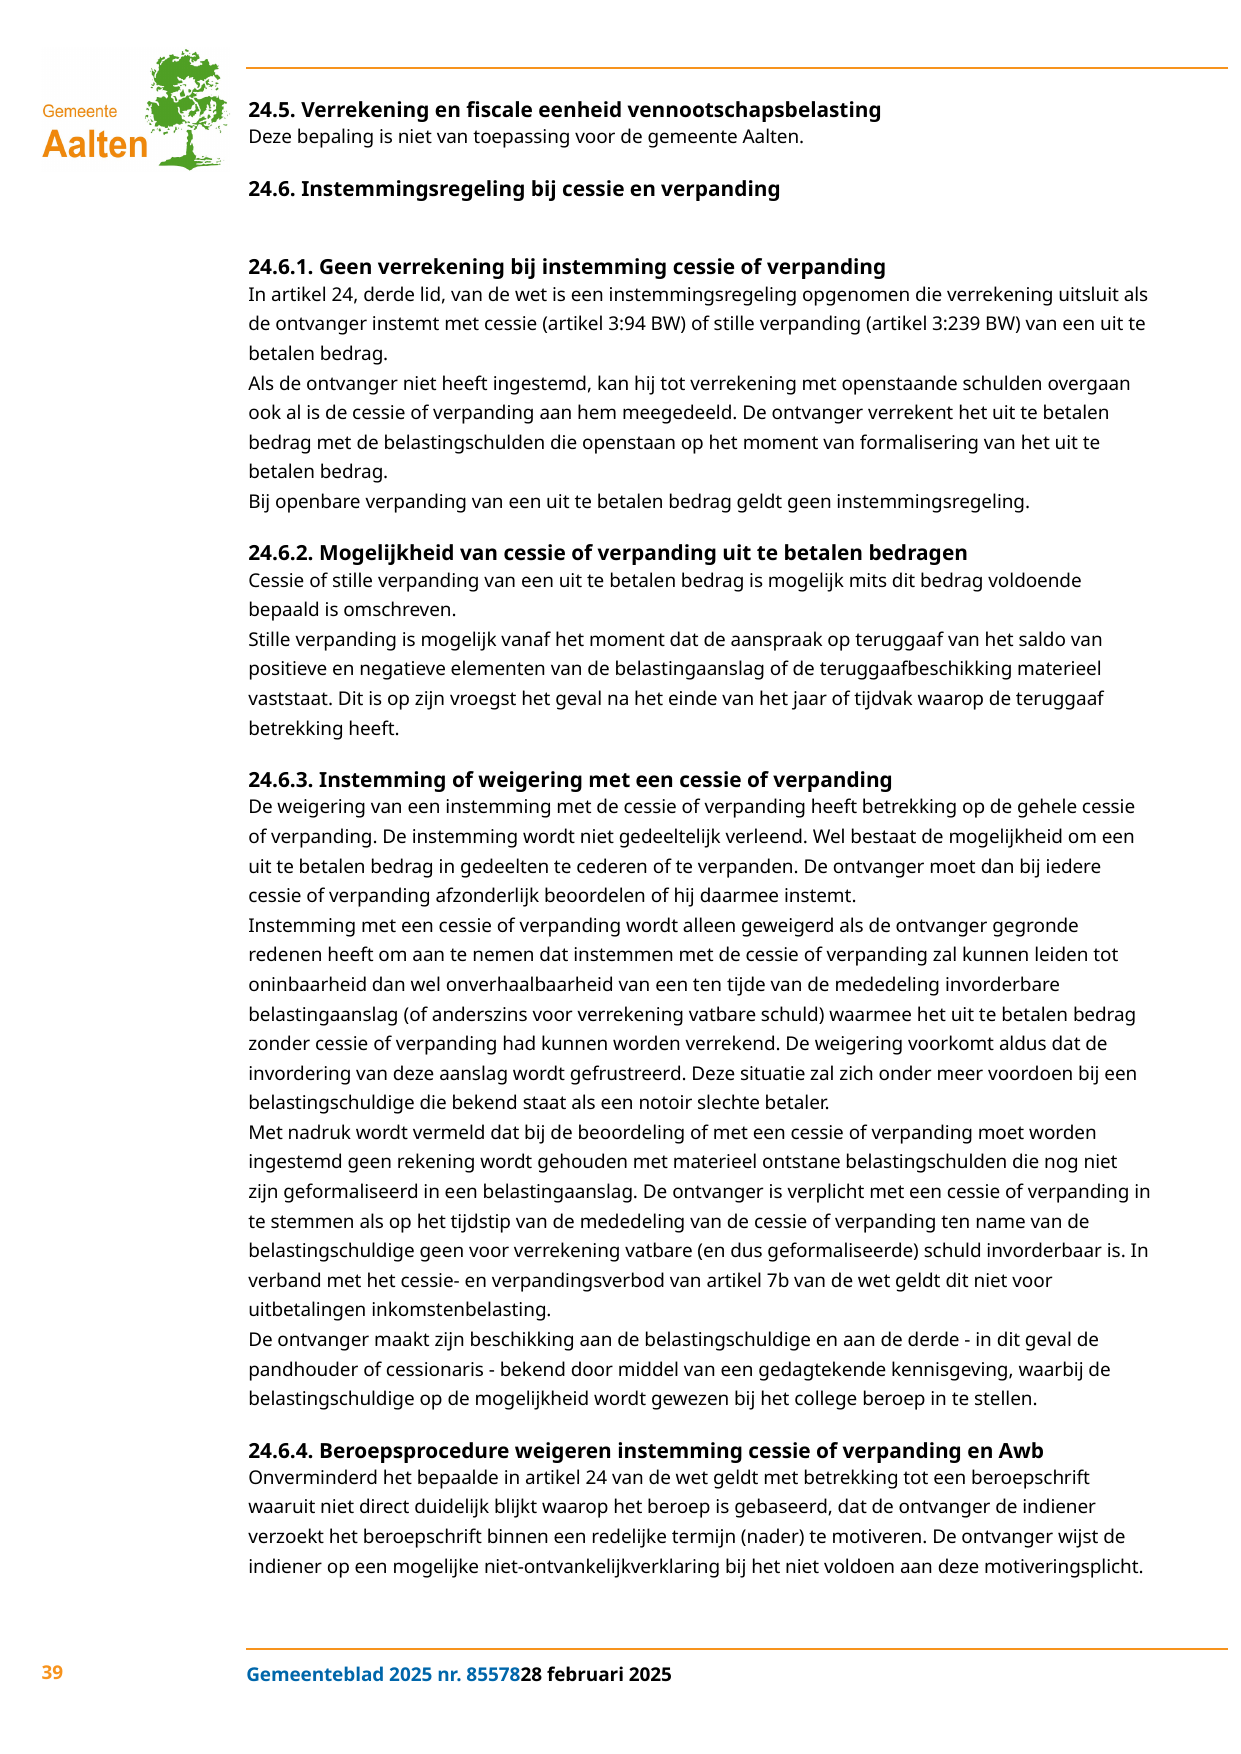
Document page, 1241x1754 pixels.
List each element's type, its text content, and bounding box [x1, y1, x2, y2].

text De ontvanger maakt zijn beschikking aan de belastingschuldige en aan de derde - in dit geval de pandhouder of cessionaris - bekend door middel van een gedagtekende kennisgeving, waarbij de belastingschuldige op de mogelijkheid wordt gewezen bij het college beroep in te stellen. [248, 1326, 1152, 1411]
text 24.6.4. Beroepsprocedure weigeren instemming cessie of verpanding en Awb [248, 1436, 1152, 1464]
text Deze bepaling is niet van toepassing voor de gemeente Aalten. [248, 123, 1152, 149]
text Stille verpanding is mogelijk vanaf het moment dat de aanspraak op teruggaaf van het saldo van positieve en negatieve elementen van de belastingaanslag of de teruggaafbeschikking materieel vaststaat. Dit is op zijn vroegst het geval na het einde van het jaar of tijdvak waarop de teruggaaf betrekking heeft. [248, 626, 1152, 741]
text 24.5. Verrekening en fiscale eenheid vennootschapsbelasting [248, 95, 1152, 123]
text Instemming met een cessie of verpanding wordt alleen geweigerd als de ontvanger gegronde redenen heeft om aan te nemen dat instemmen met de cessie of verpanding zal kunnen leiden tot oninbaarheid dan wel onverhaalbaarheid van een ten tijde van de mededeling invorderbare belastingaanslag (of anderszins voor verrekening vatbare schuld) waarmee het uit te betalen bedrag zonder cessie of verpanding had kunnen worden verrekend. De weigering voorkomt aldus dat de invordering van deze aanslag wordt gefrustreerd. Deze situatie zal zich onder meer voordoen bij een belastingschuldige die bekend staat als een notoir slechte betaler. [248, 912, 1152, 1115]
text Met nadruk wordt vermeld dat bij de beoordeling of met een cessie of verpanding moet worden ingestemd geen rekening wordt gehouden met materieel ontstane belastingschulden die nog niet zijn geformaliseerd in een belastingaanslag. De ontvanger is verplicht met een cessie of verpanding in te stemmen als op het tijdstip van de mededeling van de cessie of verpanding ten name van de belastingschuldige geen voor verrekening vatbare (en dus geformaliseerde) schuld invorderbaar is. In verband met het cessie- en verpandingsverbod van artikel 7b van de wet geldt dit niet voor uitbetalingen inkomstenbelasting. [248, 1119, 1152, 1322]
text Cessie of stille verpanding van een uit te betalen bedrag is mogelijk mits dit bedrag voldoende bepaald is omschreven. [248, 567, 1152, 622]
text 24.6.3. Instemming of weigering met een cessie of verpanding [248, 765, 1152, 794]
text Als de ontvanger niet heeft ingestemd, kan hij tot verrekening met openstaande schulden overgaan ook al is de cessie of verpanding aan hem meegedeeld. De ontvanger verrekent het uit te betalen bedrag met de belastingschulden die openstaan op het moment van formalisering van het uit te betalen bedrag. [248, 370, 1152, 484]
picture [41, 47, 231, 172]
text 24.6.1. Geen verrekening bij instemming cessie of verpanding [248, 252, 1152, 281]
text 24.6.2. Mogelijkheid van cessie of verpanding uit te betalen bedragen [248, 538, 1152, 567]
text 24.6. Instemmingsregeling bij cessie en verpanding [248, 174, 1152, 202]
text In artikel 24, derde lid, van de wet is een instemmingsregeling opgenomen die verrekening uitsluit als de ontvanger instemt met cessie (artikel 3:94 BW) of stille verpanding (artikel 3:239 BW) van een uit te betalen bedrag. [248, 281, 1152, 366]
text Onverminderd het bepaalde in artikel 24 van de wet geldt met betrekking tot een beroepschrift waaruit niet direct duidelijk blijkt waarop het beroep is gebaseerd, dat de ontvanger de indiener verzoekt het beroepschrift binnen een redelijke termijn (nader) te motiveren. De ontvanger wijst de indiener op een mogelijke niet-ontvankelijkverklaring bij het niet voldoen aan deze motiveringsplicht. [248, 1464, 1152, 1579]
text De weigering van een instemming met de cessie of verpanding heeft betrekking op de gehele cessie of verpanding. De instemming wordt niet gedeeltelijk verleend. Wel bestaat de mogelijkheid om een uit te betalen bedrag in gedeelten te cederen of te verpanden. De ontvanger moet dan bij iedere cessie of verpanding afzonderlijk beoordelen of hij daarmee instemt. [248, 794, 1152, 908]
text Bij openbare verpanding van een uit te betalen bedrag geldt geen instemmingsregeling. [248, 488, 1152, 514]
